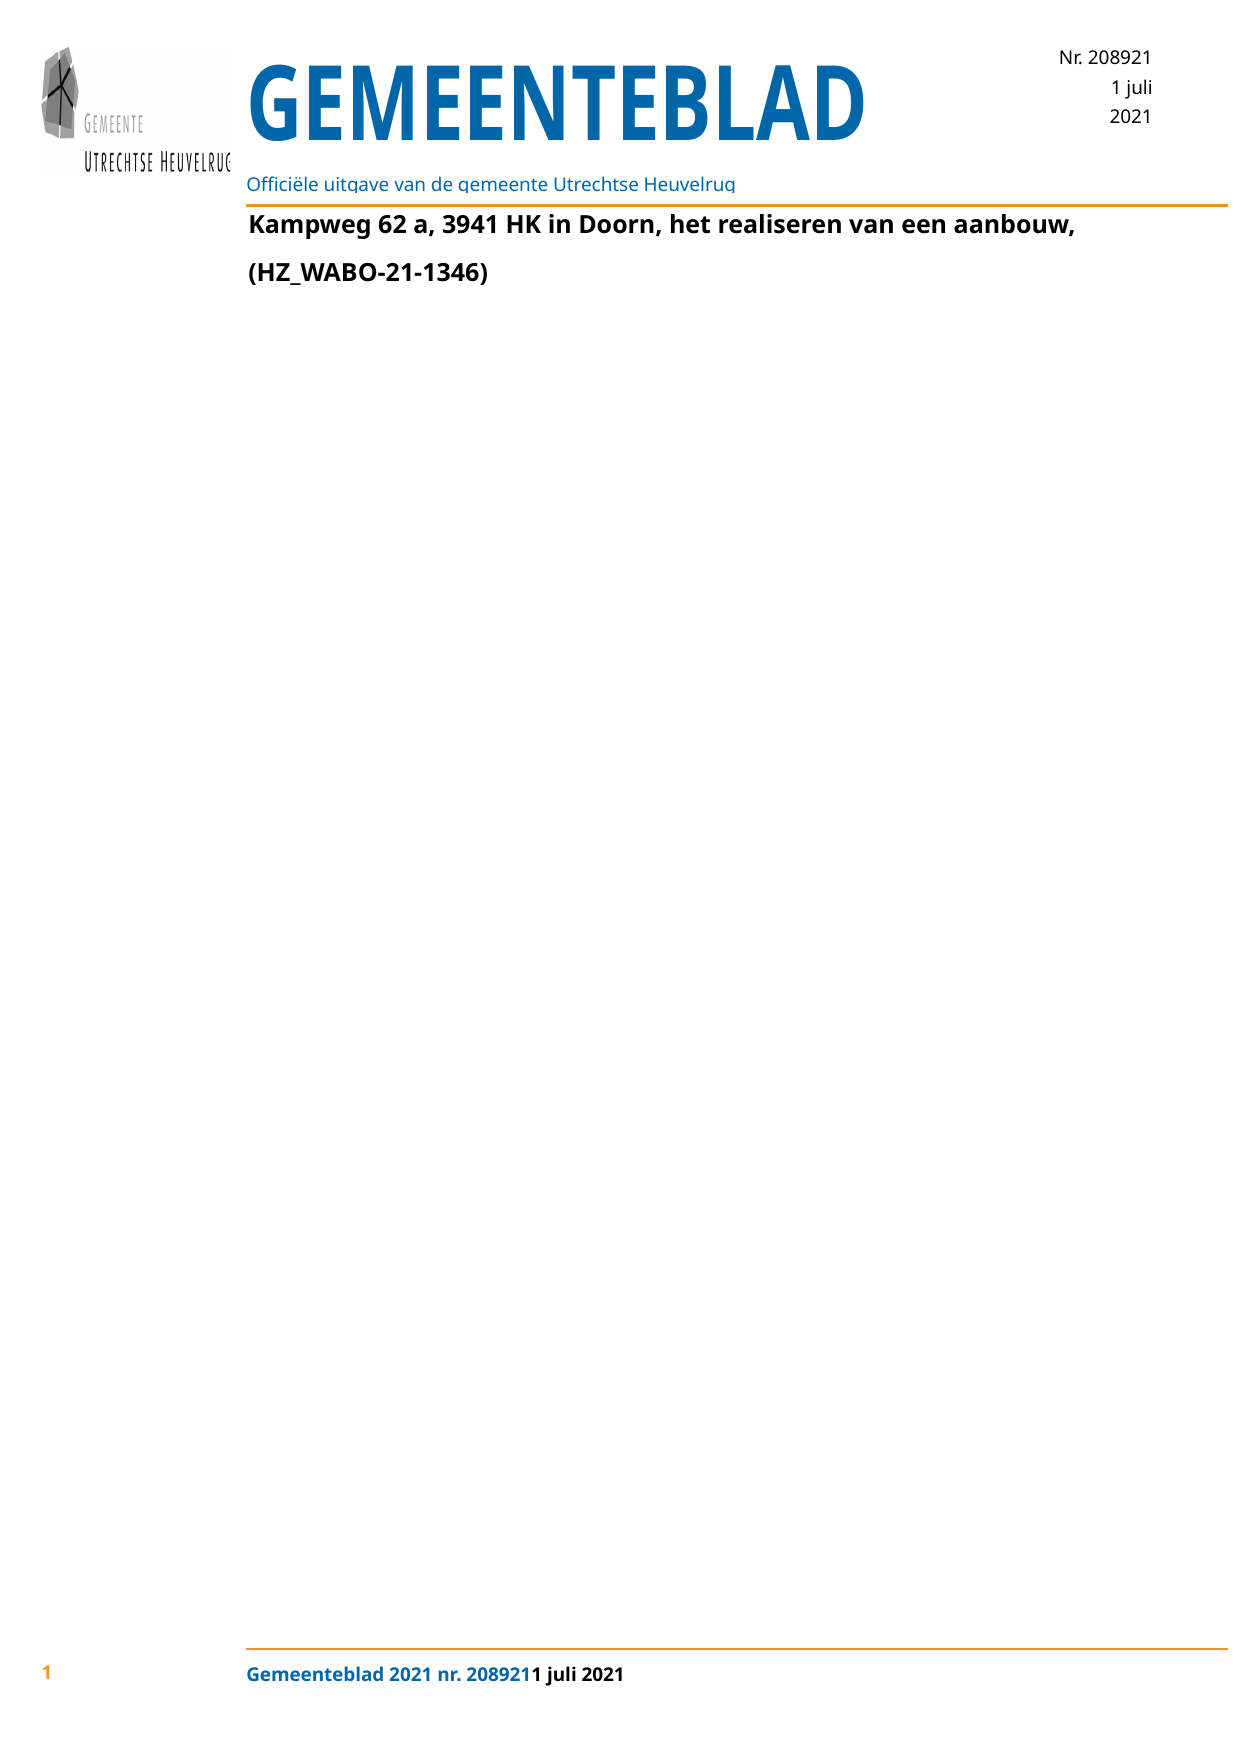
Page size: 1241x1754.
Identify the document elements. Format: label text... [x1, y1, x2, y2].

picture [41, 47, 231, 172]
text Kampweg 62 a, 3941 HK in Doorn, het realiseren van een aanbouw, (HZ_WABO-21-1346) [248, 207, 1152, 288]
